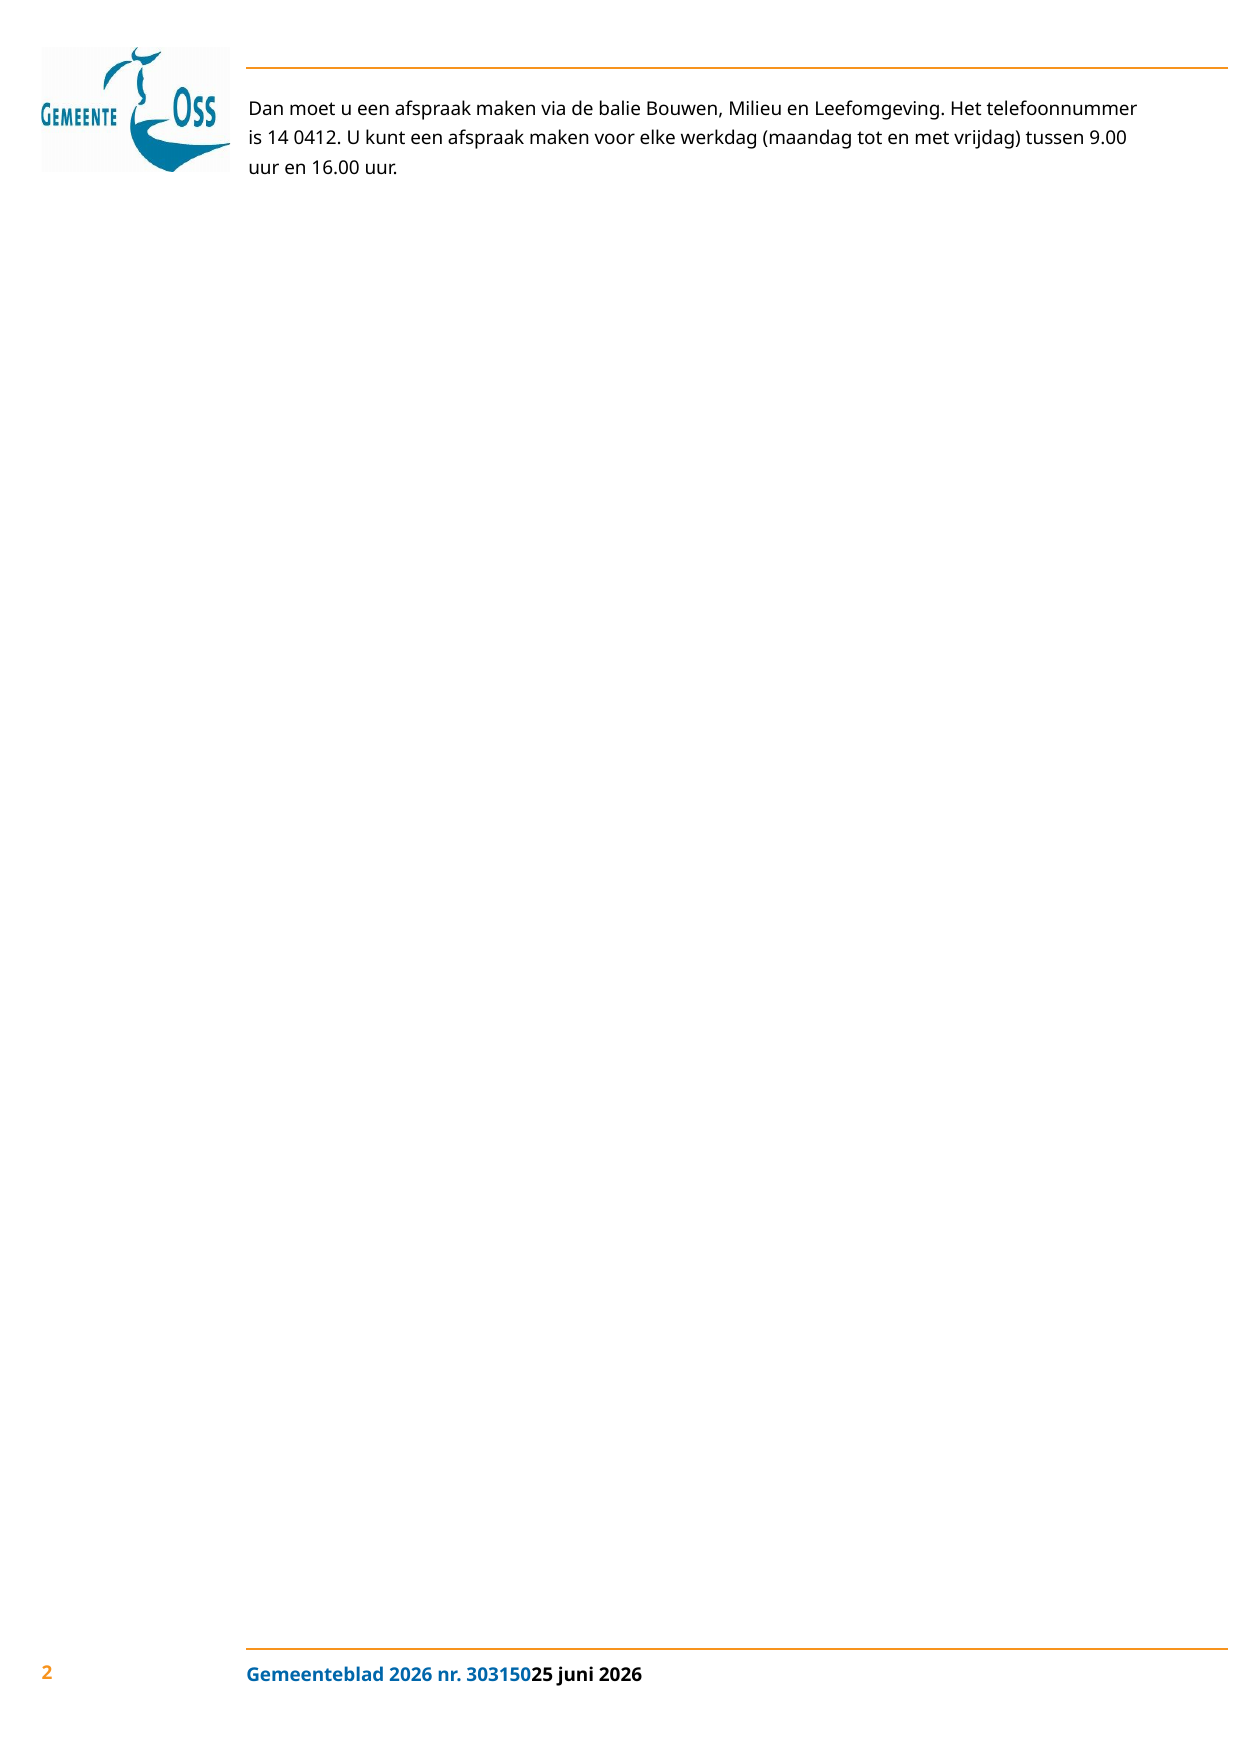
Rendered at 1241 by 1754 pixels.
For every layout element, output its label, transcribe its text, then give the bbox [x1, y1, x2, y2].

picture [41, 47, 231, 172]
text Dan moet u een afspraak maken via de balie Bouwen, Milieu en Leefomgeving. Het telefoonnummer is 14 0412. U kunt een afspraak maken voor elke werkdag (maandag tot en met vrijdag) tussen 9.00 uur en 16.00 uur. [248, 95, 1152, 180]
